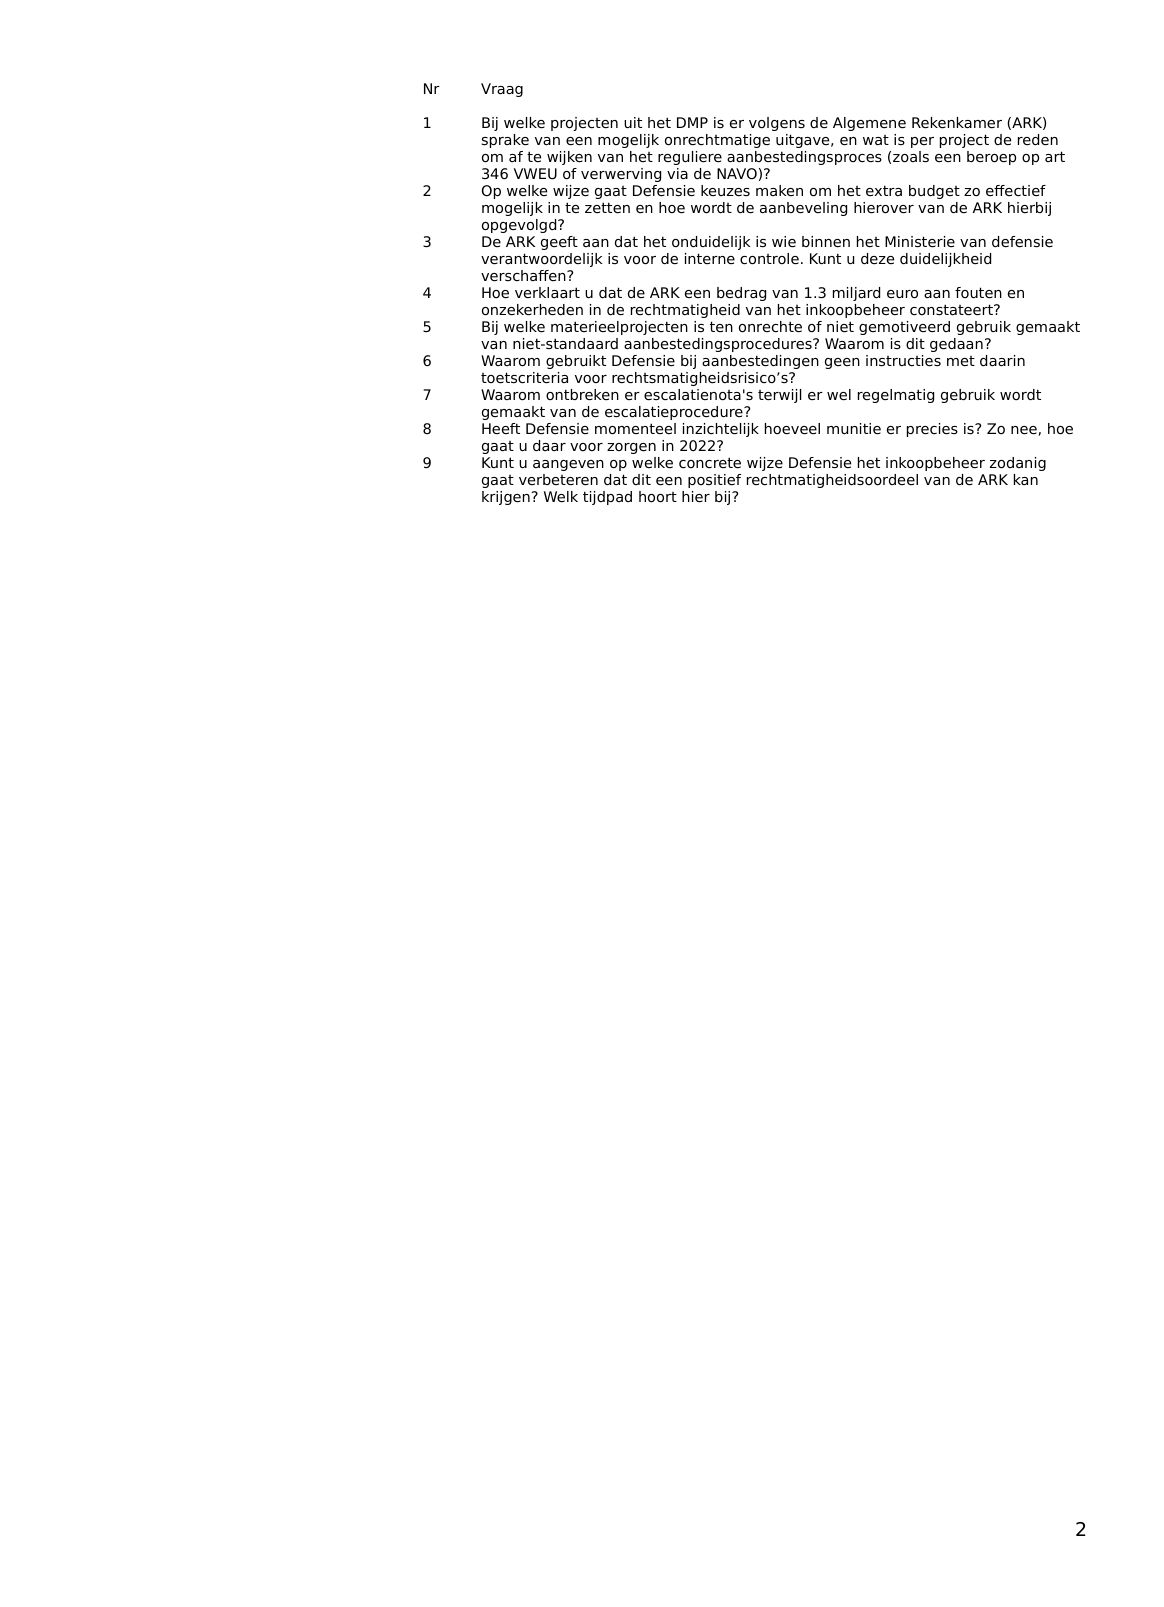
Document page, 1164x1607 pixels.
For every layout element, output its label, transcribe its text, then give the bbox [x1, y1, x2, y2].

table_cell 9 [422, 455, 475, 505]
table_cell 2 [422, 183, 475, 234]
table_cell Waarom ontbreken er escalatienota's terwijl er wel regelmatig gebruik wordt gemaakt van de escalatieprocedure? [475, 387, 1087, 421]
table_cell 8 [422, 421, 475, 454]
table_cell 5 [422, 319, 475, 353]
table_cell De ARK geeft aan dat het onduidelijk is wie binnen het Ministerie van defensie verantwoordelijk is voor de interne controle. Kunt u deze duidelijkheid verschaffen? [475, 234, 1087, 285]
table_cell Bij welke materieelprojecten is ten onrechte of niet gemotiveerd gebruik gemaakt van niet-standaard aanbestedingsprocedures? Waarom is dit gedaan? [475, 319, 1087, 353]
table_header Nr [422, 81, 475, 98]
table_cell Kunt u aangeven op welke concrete wijze Defensie het inkoopbeheer zodanig gaat verbeteren dat dit een positief rechtmatigheidsoordeel van de ARK kan krijgen? Welk tijdpad hoort hier bij? [475, 455, 1087, 505]
table_cell Waarom gebruikt Defensie bij aanbestedingen geen instructies met daarin toetscriteria voor rechtsmatigheidsrisico’s? [475, 353, 1087, 387]
table_cell Bij welke projecten uit het DMP is er volgens de Algemene Rekenkamer (ARK) sprake van een mogelijk onrechtmatige uitgave, en wat is per project de reden om af te wijken van het reguliere aanbestedingsproces (zoals een beroep op art 346 VWEU of verwerving via de NAVO)? [475, 115, 1087, 183]
table_cell [475, 98, 1087, 115]
table_cell 4 [422, 285, 475, 319]
table_cell 1 [422, 115, 475, 183]
table_cell 7 [422, 387, 475, 421]
table_cell Op welke wijze gaat Defensie keuzes maken om het extra budget zo effectief mogelijk in te zetten en hoe wordt de aanbeveling hierover van de ARK hierbij opgevolgd? [475, 183, 1087, 234]
table_cell 6 [422, 353, 475, 387]
table_cell 3 [422, 234, 475, 285]
table_cell Heeft Defensie momenteel inzichtelijk hoeveel munitie er precies is? Zo nee, hoe gaat u daar voor zorgen in 2022? [475, 421, 1087, 454]
table_header Vraag [475, 81, 1087, 98]
table_cell Hoe verklaart u dat de ARK een bedrag van 1.3 miljard euro aan fouten en onzekerheden in de rechtmatigheid van het inkoopbeheer constateert? [475, 285, 1087, 319]
table_cell [422, 98, 475, 115]
